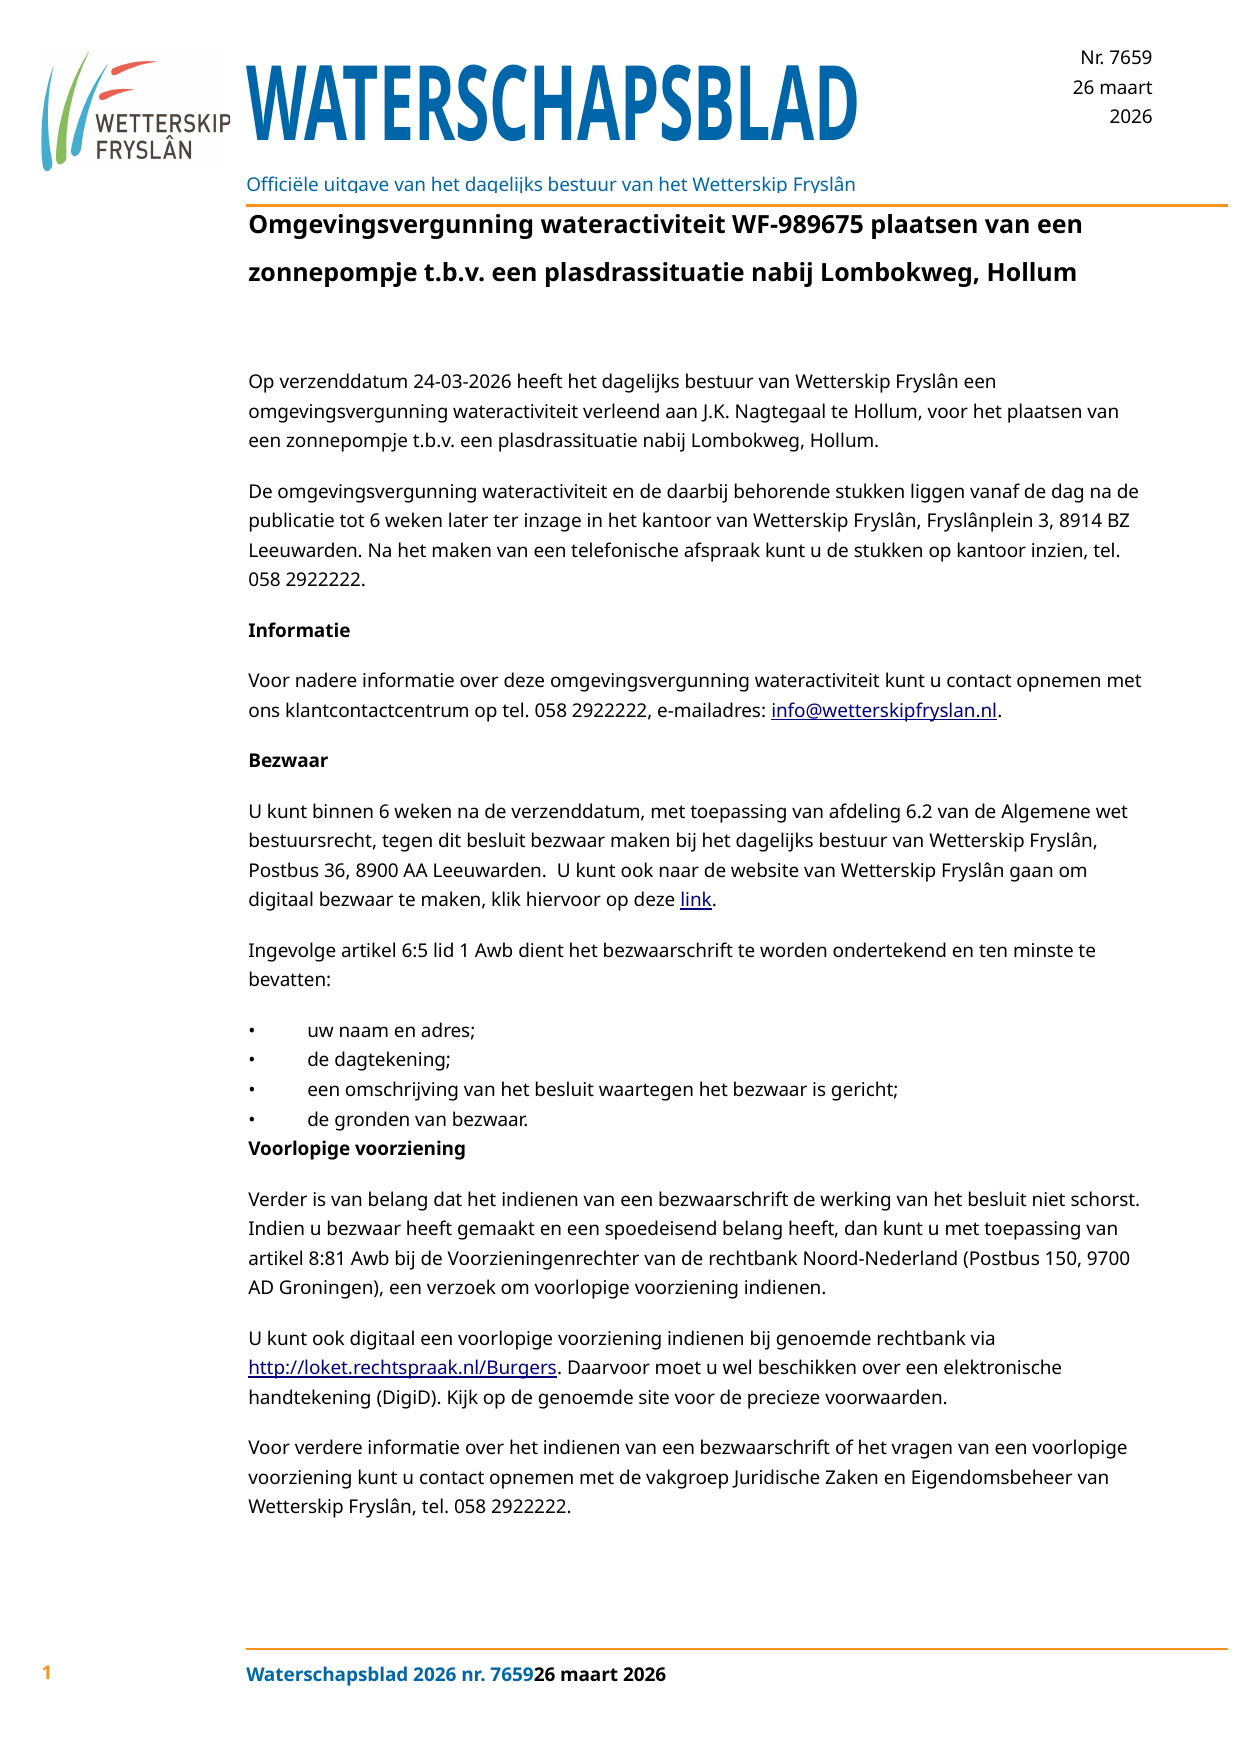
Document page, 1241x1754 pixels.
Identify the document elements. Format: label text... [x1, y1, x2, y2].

text U kunt binnen 6 weken na de verzenddatum, met toepassing van afdeling 6.2 van de Algemene wet bestuursrecht, tegen dit besluit bezwaar maken bij het dagelijks bestuur van Wetterskip Fryslân, Postbus 36, 8900 AA Leeuwarden. U kunt ook naar de website van Wetterskip Fryslân gaan om digitaal bezwaar te maken, klik hiervoor op deze link. [248, 798, 1152, 912]
list de gronden van bezwaar. [248, 1106, 1152, 1132]
text Voor nadere informatie over deze omgevingsvergunning wateractiviteit kunt u contact opnemen met ons klantcontactcentrum op tel. 058 2922222, e-mailadres: info@wetterskipfryslan.nl. [248, 667, 1152, 723]
text Bezwaar [248, 747, 1152, 773]
text Voor verdere informatie over het indienen van een bezwaarschrift of het vragen van een voorlopige voorziening kunt u contact opnemen met de vakgroep Juridische Zaken en Eigendomsbeheer van Wetterskip Fryslân, tel. 058 2922222. [248, 1434, 1152, 1519]
list een omschrijving van het besluit waartegen het bezwaar is gericht; [248, 1076, 1152, 1102]
list uw naam en adres; [248, 1017, 1152, 1043]
text De omgevingsvergunning wateractiviteit en de daarbij behorende stukken liggen vanaf de dag na de publicatie tot 6 weken later ter inzage in het kantoor van Wetterskip Fryslân, Fryslânplein 3, 8914 BZ Leeuwarden. Na het maken van een telefonische afspraak kunt u de stukken op kantoor inzien, tel. 058 2922222. [248, 478, 1152, 592]
text Omgevingsvergunning wateractiviteit WF-989675 plaatsen van een zonnepompje t.b.v. een plasdrassituatie nabij Lombokweg, Hollum [248, 207, 1152, 288]
text Op verzenddatum 24-03-2026 heeft het dagelijks bestuur van Wetterskip Fryslân een omgevingsvergunning wateractiviteit verleend aan J.K. Nagtegaal te Hollum, voor het plaatsen van een zonnepompje t.b.v. een plasdrassituatie nabij Lombokweg, Hollum. [248, 368, 1152, 453]
text Informatie [248, 617, 1152, 643]
list de dagtekening; [248, 1047, 1152, 1072]
text Verder is van belang dat het indienen van een bezwaarschrift de werking van het besluit niet schorst. Indien u bezwaar heeft gemaakt en een spoedeisend belang heeft, dan kunt u met toepassing van artikel 8:81 Awb bij de Voorzieningenrechter van de rechtbank Noord-Nederland (Postbus 150, 9700 AD Groningen), een verzoek om voorlopige voorziening indienen. [248, 1186, 1152, 1300]
text U kunt ook digitaal een voorlopige voorziening indienen bij genoemde rechtbank via http://loket.rechtspraak.nl/Burgers. Daarvoor moet u wel beschikken over een elektronische handtekening (DigiD). Kijk op de genoemde site voor de precieze voorwaarden. [248, 1325, 1152, 1410]
text Voorlopige voorziening [248, 1135, 1152, 1161]
picture [41, 47, 231, 172]
text Ingevolge artikel 6:5 lid 1 Awb dient het bezwaarschrift te worden ondertekend en ten minste te bevatten: [248, 937, 1152, 992]
